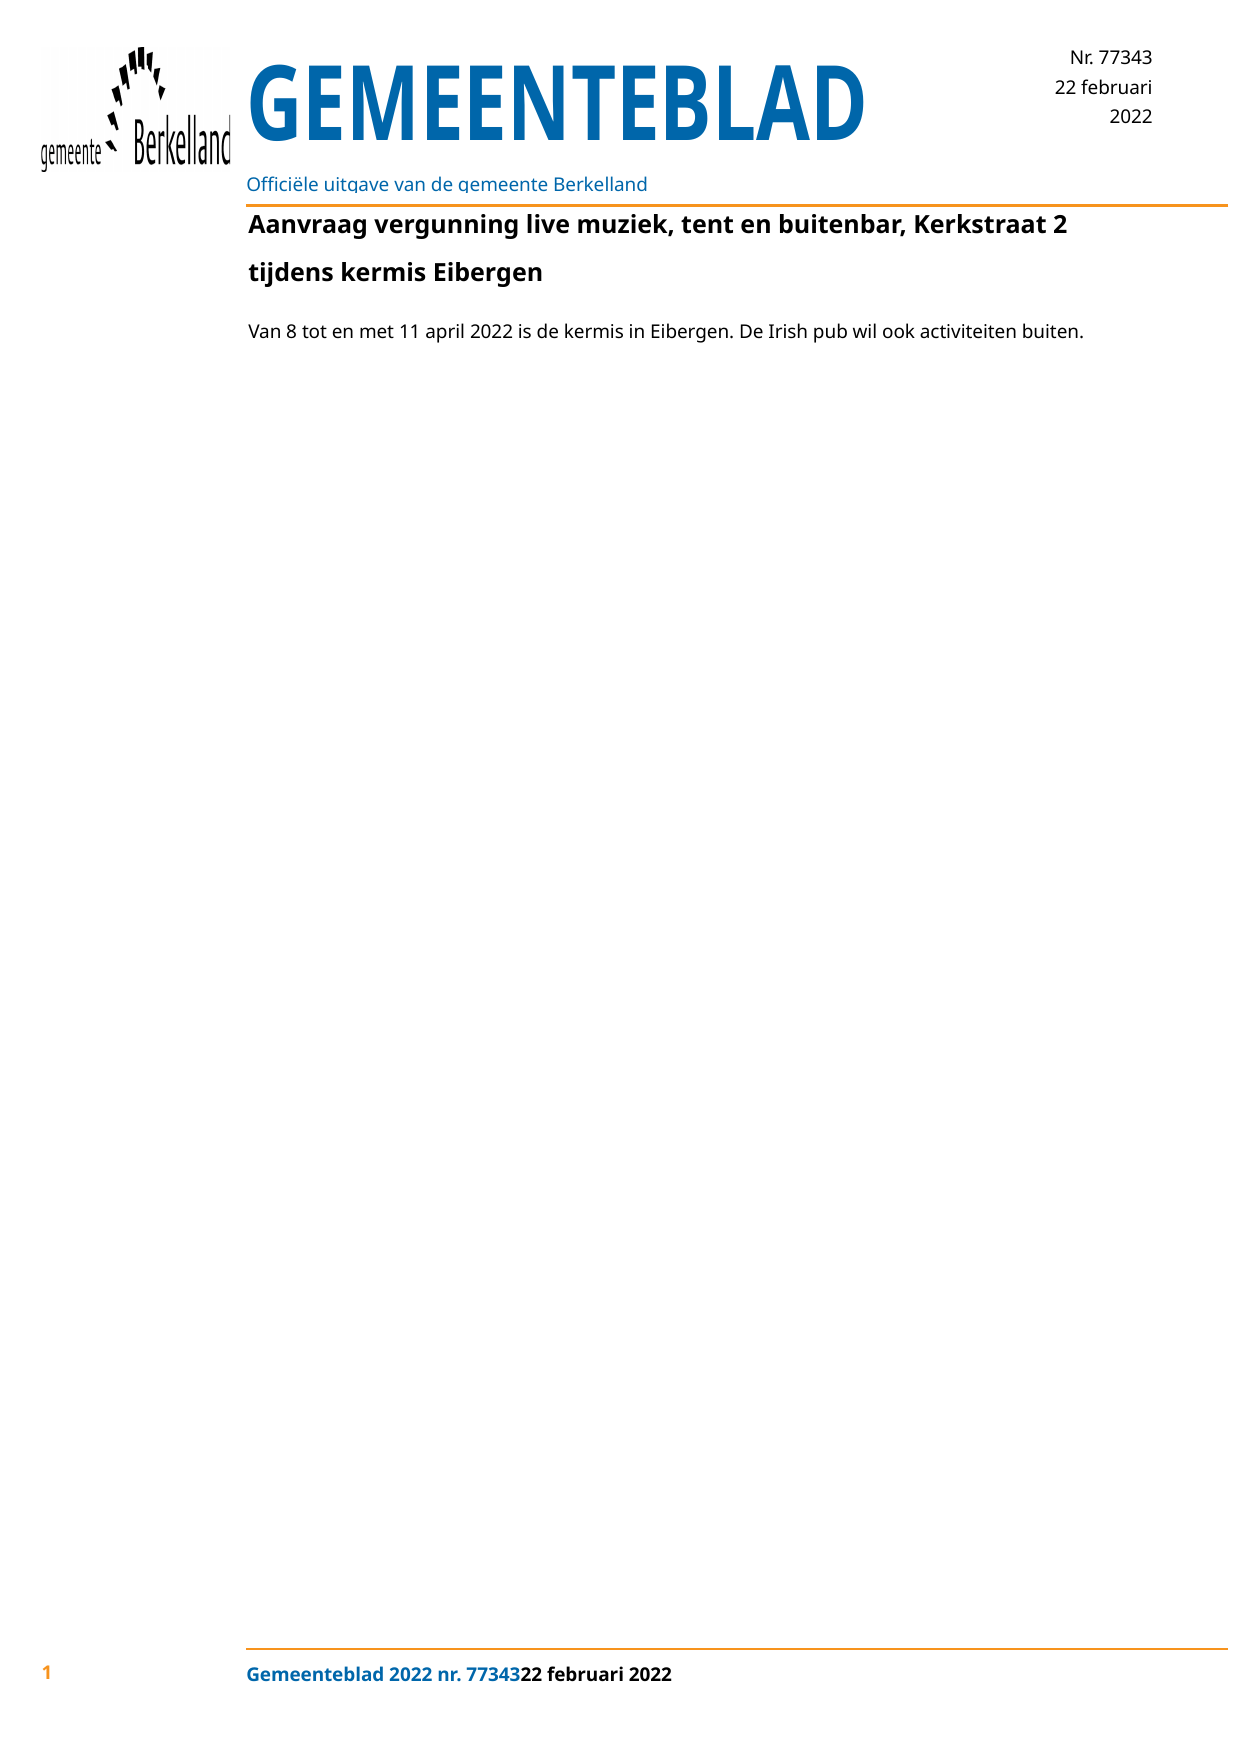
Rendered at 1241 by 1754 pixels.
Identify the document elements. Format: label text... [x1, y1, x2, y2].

picture [41, 47, 231, 172]
text Aanvraag vergunning live muziek, tent en buitenbar, Kerkstraat 2 tijdens kermis Eibergen [248, 207, 1152, 288]
text Van 8 tot en met 11 april 2022 is de kermis in Eibergen. De Irish pub wil ook activiteiten buiten. [248, 318, 1152, 344]
